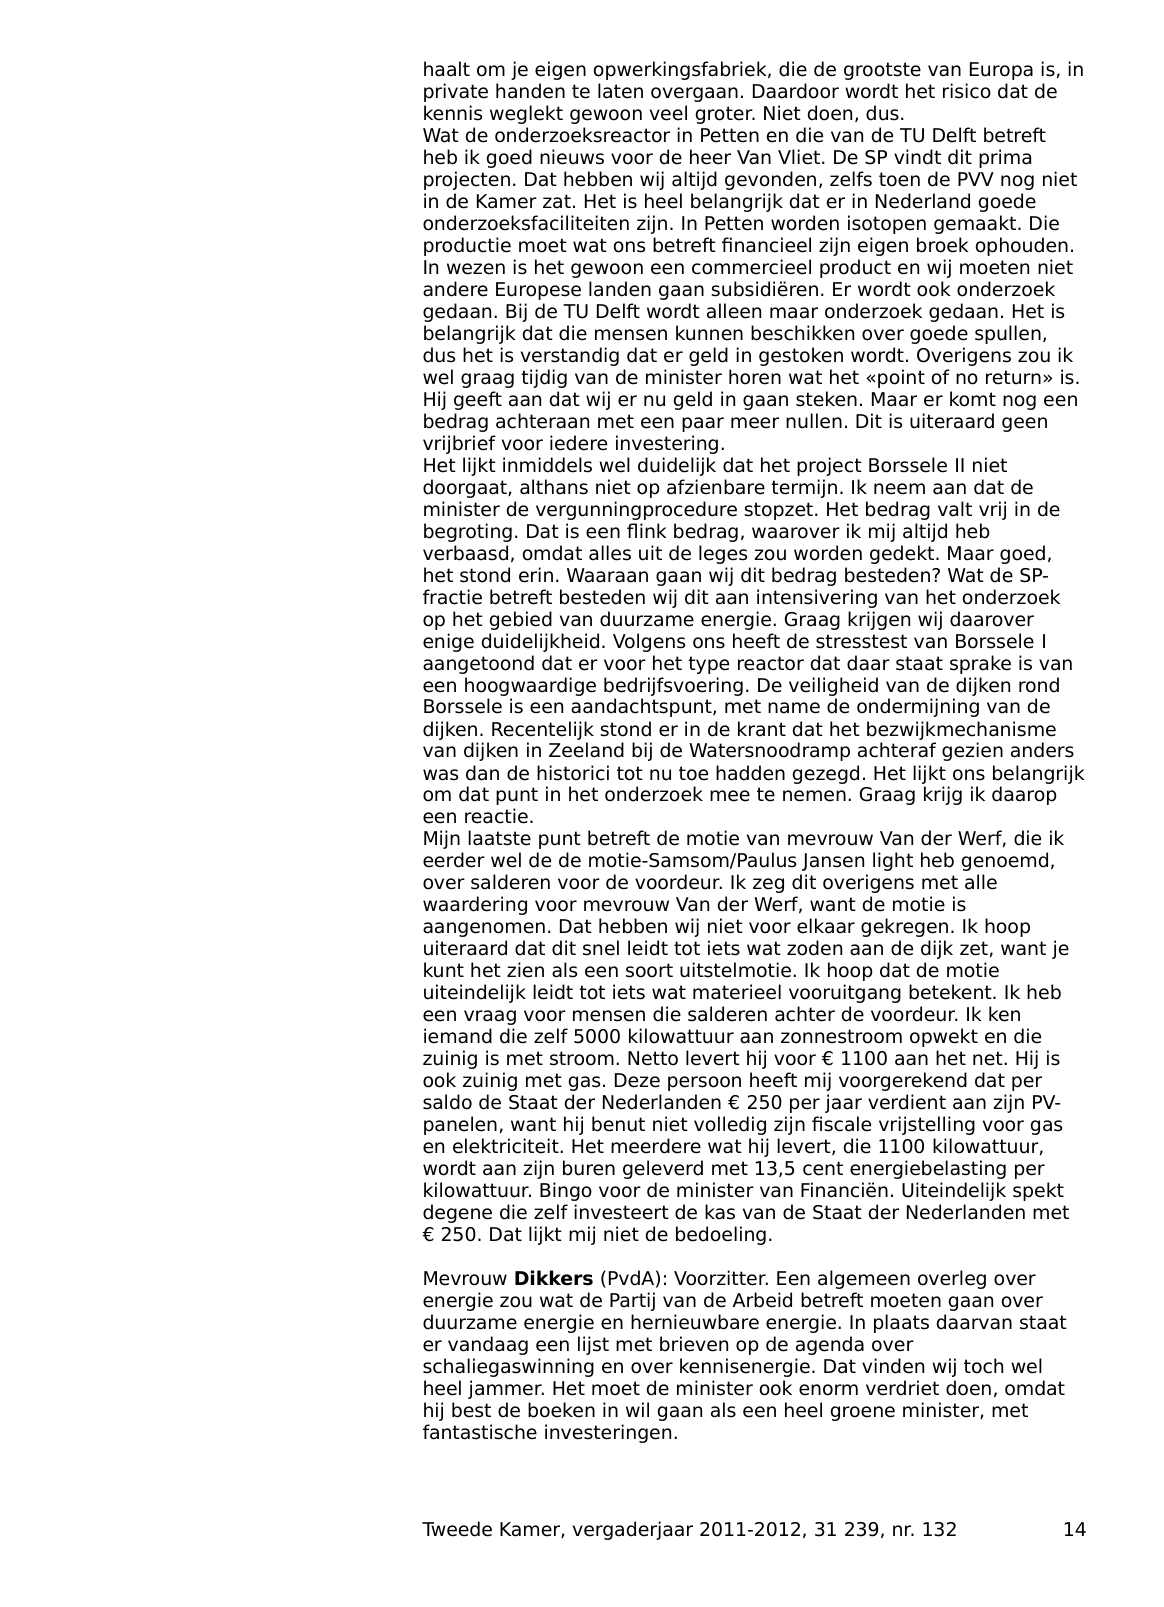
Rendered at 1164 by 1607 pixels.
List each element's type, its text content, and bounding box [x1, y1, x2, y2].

text Het lijkt inmiddels wel duidelijk dat het project Borssele II niet doorgaat, althans niet op afzienbare termijn. Ik neem aan dat de minister de vergunningprocedure stopzet. Het bedrag valt vrij in de begroting. Dat is een flink bedrag, waarover ik mij altijd heb verbaasd, omdat alles uit de leges zou worden gedekt. Maar goed, het stond erin. Waaraan gaan wij dit bedrag besteden? Wat de SP-fractie betreft besteden wij dit aan intensivering van het onderzoek op het gebied van duurzame energie. Graag krijgen wij daarover enige duidelijkheid. Volgens ons heeft de stresstest van Borssele I aangetoond dat er voor het type reactor dat daar staat sprake is van een hoogwaardige bedrijfsvoering. De veiligheid van de dijken rond Borssele is een aandachtspunt, met name de ondermijning van de dijken. Recentelijk stond er in de krant dat het bezwijkmechanisme van dijken in Zeeland bij de Watersnoodramp achteraf gezien anders was dan de historici tot nu toe hadden gezegd. Het lijkt ons belangrijk om dat punt in het onderzoek mee te nemen. Graag krijg ik daarop een reactie. [422, 455, 1087, 828]
text Wat de onderzoeksreactor in Petten en die van de TU Delft betreft heb ik goed nieuws voor de heer Van Vliet. De SP vindt dit prima projecten. Dat hebben wij altijd gevonden, zelfs toen de PVV nog niet in de Kamer zat. Het is heel belangrijk dat er in Nederland goede onderzoeksfaciliteiten zijn. In Petten worden isotopen gemaakt. Die productie moet wat ons betreft financieel zijn eigen broek ophouden. In wezen is het gewoon een commercieel product en wij moeten niet andere Europese landen gaan subsidiëren. Er wordt ook onderzoek gedaan. Bij de TU Delft wordt alleen maar onderzoek gedaan. Het is belangrijk dat die mensen kunnen beschikken over goede spullen, dus het is verstandig dat er geld in gestoken wordt. Overigens zou ik wel graag tijdig van de minister horen wat het «point of no return» is. Hij geeft aan dat wij er nu geld in gaan steken. Maar er komt nog een bedrag achteraan met een paar meer nullen. Dit is uiteraard geen vrijbrief voor iedere investering. [422, 125, 1087, 455]
text Mijn laatste punt betreft de motie van mevrouw Van der Werf, die ik eerder wel de de motie-Samsom/Paulus Jansen light heb genoemd, over salderen voor de voordeur. Ik zeg dit overigens met alle waardering voor mevrouw Van der Werf, want de motie is aangenomen. Dat hebben wij niet voor elkaar gekregen. Ik hoop uiteraard dat dit snel leidt tot iets wat zoden aan de dijk zet, want je kunt het zien als een soort uitstelmotie. Ik hoop dat de motie uiteindelijk leidt tot iets wat materieel vooruitgang betekent. Ik heb een vraag voor mensen die salderen achter de voordeur. Ik ken iemand die zelf 5000 kilowattuur aan zonnestroom opwekt en die zuinig is met stroom. Netto levert hij voor € 1100 aan het net. Hij is ook zuinig met gas. Deze persoon heeft mij voorgerekend dat per saldo de Staat der Nederlanden € 250 per jaar verdient aan zijn PV-panelen, want hij benut niet volledig zijn fiscale vrijstelling voor gas en elektriciteit. Het meerdere wat hij levert, die 1100 kilowattuur, wordt aan zijn buren geleverd met 13,5 cent energiebelasting per kilowattuur. Bingo voor de minister van Financiën. Uiteindelijk spekt degene die zelf investeert de kas van de Staat der Nederlanden met € 250. Dat lijkt mij niet de bedoeling. [422, 828, 1087, 1246]
text haalt om je eigen opwerkingsfabriek, die de grootste van Europa is, in private handen te laten overgaan. Daardoor wordt het risico dat de kennis weglekt gewoon veel groter. Niet doen, dus. [422, 59, 1087, 125]
text Mevrouw Dikkers (PvdA): Voorzitter. Een algemeen overleg over energie zou wat de Partij van de Arbeid betreft moeten gaan over duurzame energie en hernieuwbare energie. In plaats daarvan staat er vandaag een lijst met brieven op de agenda over schaliegaswinning en over kennisenergie. Dat vinden wij toch wel heel jammer. Het moet de minister ook enorm verdriet doen, omdat hij best de boeken in wil gaan als een heel groene minister, met fantastische investeringen. [422, 1268, 1087, 1444]
